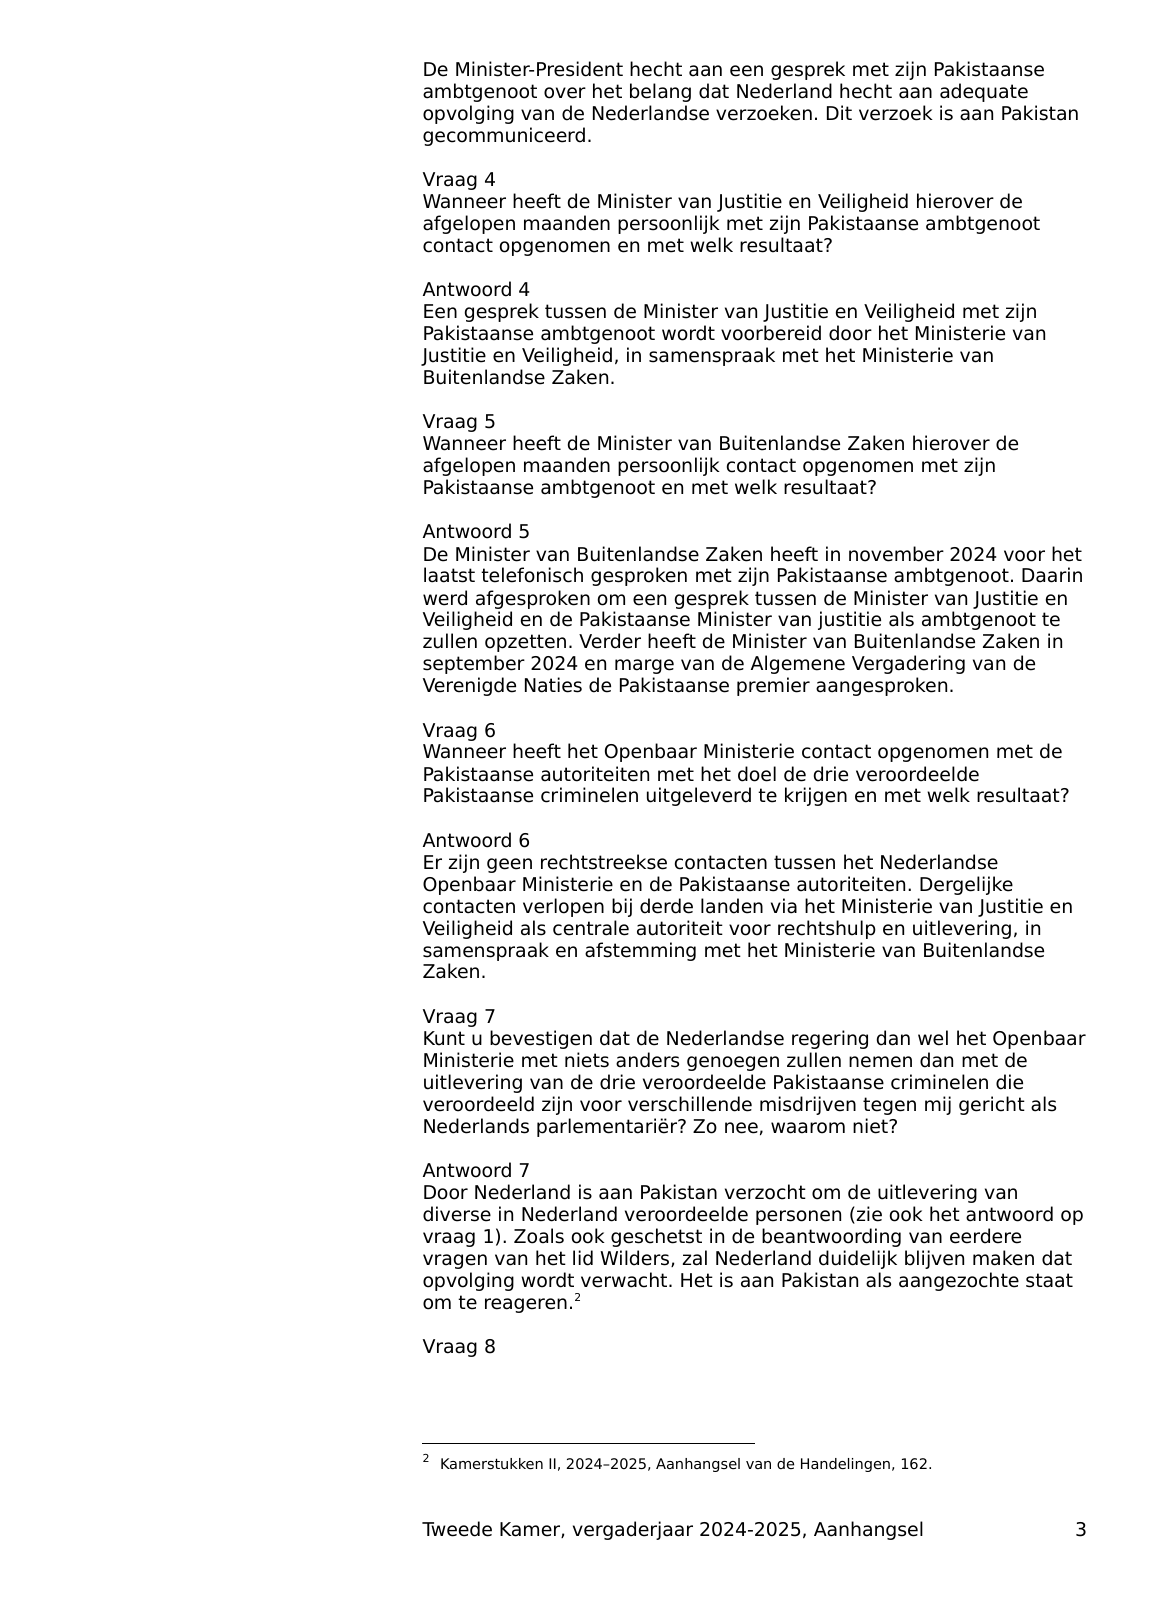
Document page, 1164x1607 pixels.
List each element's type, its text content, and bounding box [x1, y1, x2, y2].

text Er zijn geen rechtstreekse contacten tussen het Nederlandse Openbaar Ministerie en de Pakistaanse autoriteiten. Dergelijke contacten verlopen bij derde landen via het Ministerie van Justitie en Veiligheid als centrale autoriteit voor rechtshulp en uitlevering, in samenspraak en afstemming met het Ministerie van Buitenlandse Zaken. [422, 852, 1087, 983]
text De Minister-President hecht aan een gesprek met zijn Pakistaanse ambtgenoot over het belang dat Nederland hecht aan adequate opvolging van de Nederlandse verzoeken. Dit verzoek is aan Pakistan gecommuniceerd. [422, 59, 1087, 147]
text Antwoord 4 [422, 279, 1087, 301]
text Vraag 4 [422, 169, 1087, 191]
text Door Nederland is aan Pakistan verzocht om de uitlevering van diverse in Nederland veroordeelde personen (zie ook het antwoord op vraag 1). Zoals ook geschetst in de beantwoording van eerdere vragen van het lid Wilders, zal Nederland duidelijk blijven maken dat opvolging wordt verwacht. Het is aan Pakistan als aangezochte staat om te reageren. [422, 1182, 1087, 1313]
text Vraag 8 [422, 1336, 1087, 1358]
text Antwoord 5 [422, 521, 1087, 543]
text Kamerstukken II, 2024–2025, Aanhangsel van de Handelingen, 162. [422, 1452, 1087, 1474]
text Wanneer heeft de Minister van Justitie en Veiligheid hierover de afgelopen maanden persoonlijk met zijn Pakistaanse ambtgenoot contact opgenomen en met welk resultaat? [422, 191, 1087, 257]
text Een gesprek tussen de Minister van Justitie en Veiligheid met zijn Pakistaanse ambtgenoot wordt voorbereid door het Ministerie van Justitie en Veiligheid, in samenspraak met het Ministerie van Buitenlandse Zaken. [422, 301, 1087, 389]
text Vraag 7 [422, 1006, 1087, 1028]
text Kunt u bevestigen dat de Nederlandse regering dan wel het Openbaar Ministerie met niets anders genoegen zullen nemen dan met de uitlevering van de drie veroordeelde Pakistaanse criminelen die veroordeeld zijn voor verschillende misdrijven tegen mij gericht als Nederlands parlementariër? Zo nee, waarom niet? [422, 1028, 1087, 1137]
text Wanneer heeft het Openbaar Ministerie contact opgenomen met de Pakistaanse autoriteiten met het doel de drie veroordeelde Pakistaanse criminelen uitgeleverd te krijgen en met welk resultaat? [422, 741, 1087, 807]
text Vraag 6 [422, 719, 1087, 741]
text De Minister van Buitenlandse Zaken heeft in november 2024 voor het laatst telefonisch gesproken met zijn Pakistaanse ambtgenoot. Daarin werd afgesproken om een gesprek tussen de Minister van Justitie en Veiligheid en de Pakistaanse Minister van justitie als ambtgenoot te zullen opzetten. Verder heeft de Minister van Buitenlandse Zaken in september 2024 en marge van de Algemene Vergadering van de Verenigde Naties de Pakistaanse premier aangesproken. [422, 543, 1087, 697]
text Vraag 5 [422, 411, 1087, 433]
text Wanneer heeft de Minister van Buitenlandse Zaken hierover de afgelopen maanden persoonlijk contact opgenomen met zijn Pakistaanse ambtgenoot en met welk resultaat? [422, 433, 1087, 499]
text Antwoord 7 [422, 1160, 1087, 1182]
text Antwoord 6 [422, 829, 1087, 852]
